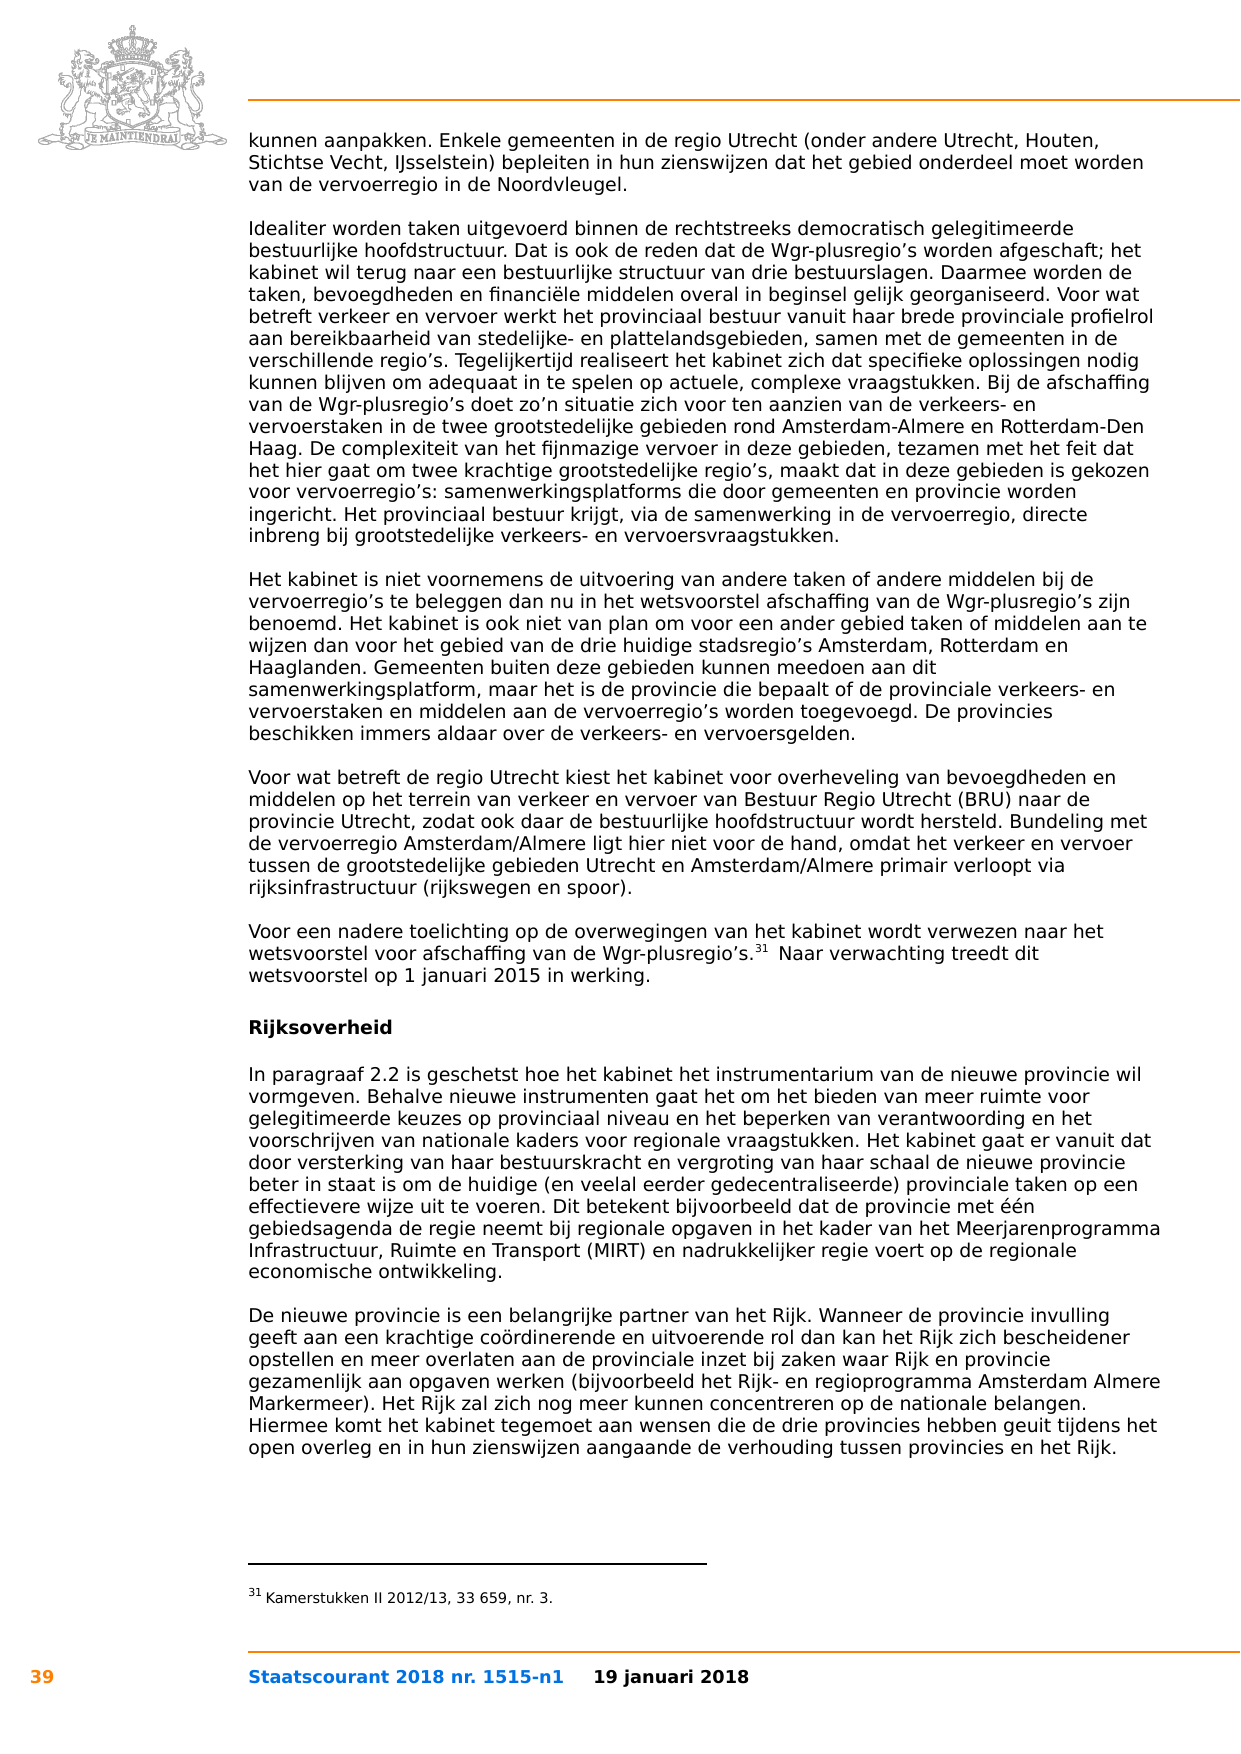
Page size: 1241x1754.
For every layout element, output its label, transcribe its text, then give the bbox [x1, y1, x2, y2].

text In paragraaf 2.2 is geschetst hoe het kabinet het instrumentarium van de nieuwe provincie wil vormgeven. Behalve nieuwe instrumenten gaat het om het bieden van meer ruimte voor gelegitimeerde keuzes op provinciaal niveau en het beperken van verantwoording en het voorschrijven van nationale kaders voor regionale vraagstukken. Het kabinet gaat er vanuit dat door versterking van haar bestuurskracht en vergroting van haar schaal de nieuwe provincie beter in staat is om de huidige (en veelal eerder gedecentraliseerde) provinciale taken op een effectievere wijze uit te voeren. Dit betekent bijvoorbeeld dat de provincie met één gebiedsagenda de regie neemt bij regionale opgaven in het kader van het Meerjarenprogramma Infrastructuur, Ruimte en Transport (MIRT) en nadrukkelijker regie voert op de regionale economische ontwikkeling. [248, 1064, 1163, 1283]
text Het kabinet is niet voornemens de uitvoering van andere taken of andere middelen bij de vervoerregio’s te beleggen dan nu in het wetsvoorstel afschaffing van de Wgr-plusregio’s zijn benoemd. Het kabinet is ook niet van plan om voor een ander gebied taken of middelen aan te wijzen dan voor het gebied van de drie huidige stadsregio’s Amsterdam, Rotterdam en Haaglanden. Gemeenten buiten deze gebieden kunnen meedoen aan dit samenwerkingsplatform, maar het is de provincie die bepaalt of de provinciale verkeers- en vervoerstaken en middelen aan de vervoerregio’s worden toegevoegd. De provincies beschikken immers aldaar over de verkeers- en vervoersgelden. [248, 569, 1163, 745]
subtitle Rijksoverheid [248, 1017, 1163, 1039]
text Voor wat betreft de regio Utrecht kiest het kabinet voor overheveling van bevoegdheden en middelen op het terrein van verkeer en vervoer van Bestuur Regio Utrecht (BRU) naar de provincie Utrecht, zodat ook daar de bestuurlijke hoofdstructuur wordt hersteld. Bundeling met de vervoerregio Amsterdam/Almere ligt hier niet voor de hand, omdat het verkeer en vervoer tussen de grootstedelijke gebieden Utrecht en Amsterdam/Almere primair verloopt via rijksinfrastructuur (rijkswegen en spoor). [248, 767, 1163, 899]
text kunnen aanpakken. Enkele gemeenten in de regio Utrecht (onder andere Utrecht, Houten, Stichtse Vecht, IJsselstein) bepleiten in hun zienswijzen dat het gebied onderdeel moet worden van de vervoerregio in de Noordvleugel. [248, 130, 1163, 196]
text Voor een nadere toelichting op de overwegingen van het kabinet wordt verwezen naar het wetsvoorstel voor afschaffing van de Wgr-plusregio’s. Naar verwachting treedt dit wetsvoorstel op 1 januari 2015 in werking. [248, 921, 1163, 987]
text Idealiter worden taken uitgevoerd binnen de rechtstreeks democratisch gelegitimeerde bestuurlijke hoofdstructuur. Dat is ook de reden dat de Wgr-plusregio’s worden afgeschaft; het kabinet wil terug naar een bestuurlijke structuur van drie bestuurslagen. Daarmee worden de taken, bevoegdheden en financiële middelen overal in beginsel gelijk georganiseerd. Voor wat betreft verkeer en vervoer werkt het provinciaal bestuur vanuit haar brede provinciale profielrol aan bereikbaarheid van stedelijke- en plattelandsgebieden, samen met de gemeenten in de verschillende regio’s. Tegelijkertijd realiseert het kabinet zich dat specifieke oplossingen nodig kunnen blijven om adequaat in te spelen op actuele, complexe vraagstukken. Bij de afschaffing van de Wgr-plusregio’s doet zo’n situatie zich voor ten aanzien van de verkeers- en vervoerstaken in de twee grootstedelijke gebieden rond Amsterdam-Almere en Rotterdam-Den Haag. De complexiteit van het fijnmazige vervoer in deze gebieden, tezamen met het feit dat het hier gaat om twee krachtige grootstedelijke regio’s, maakt dat in deze gebieden is gekozen voor vervoerregio’s: samenwerkingsplatforms die door gemeenten en provincie worden ingericht. Het provinciaal bestuur krijgt, via de samenwerking in de vervoerregio, directe inbreng bij grootstedelijke verkeers- en vervoersvraagstukken. [248, 218, 1163, 547]
text Kamerstukken II 2012/13, 33 659, nr. 3. [248, 1586, 1163, 1608]
text De nieuwe provincie is een belangrijke partner van het Rijk. Wanneer de provincie invulling geeft aan een krachtige coördinerende en uitvoerende rol dan kan het Rijk zich bescheidener opstellen en meer overlaten aan de provinciale inzet bij zaken waar Rijk en provincie gezamenlijk aan opgaven werken (bijvoorbeeld het Rijk- en regioprogramma Amsterdam Almere Markermeer). Het Rijk zal zich nog meer kunnen concentreren op de nationale belangen. Hiermee komt het kabinet tegemoet aan wensen die de drie provincies hebben geuit tijdens het open overleg en in hun zienswijzen aangaande de verhouding tussen provincies en het Rijk. [248, 1305, 1163, 1459]
picture [38, 25, 227, 150]
